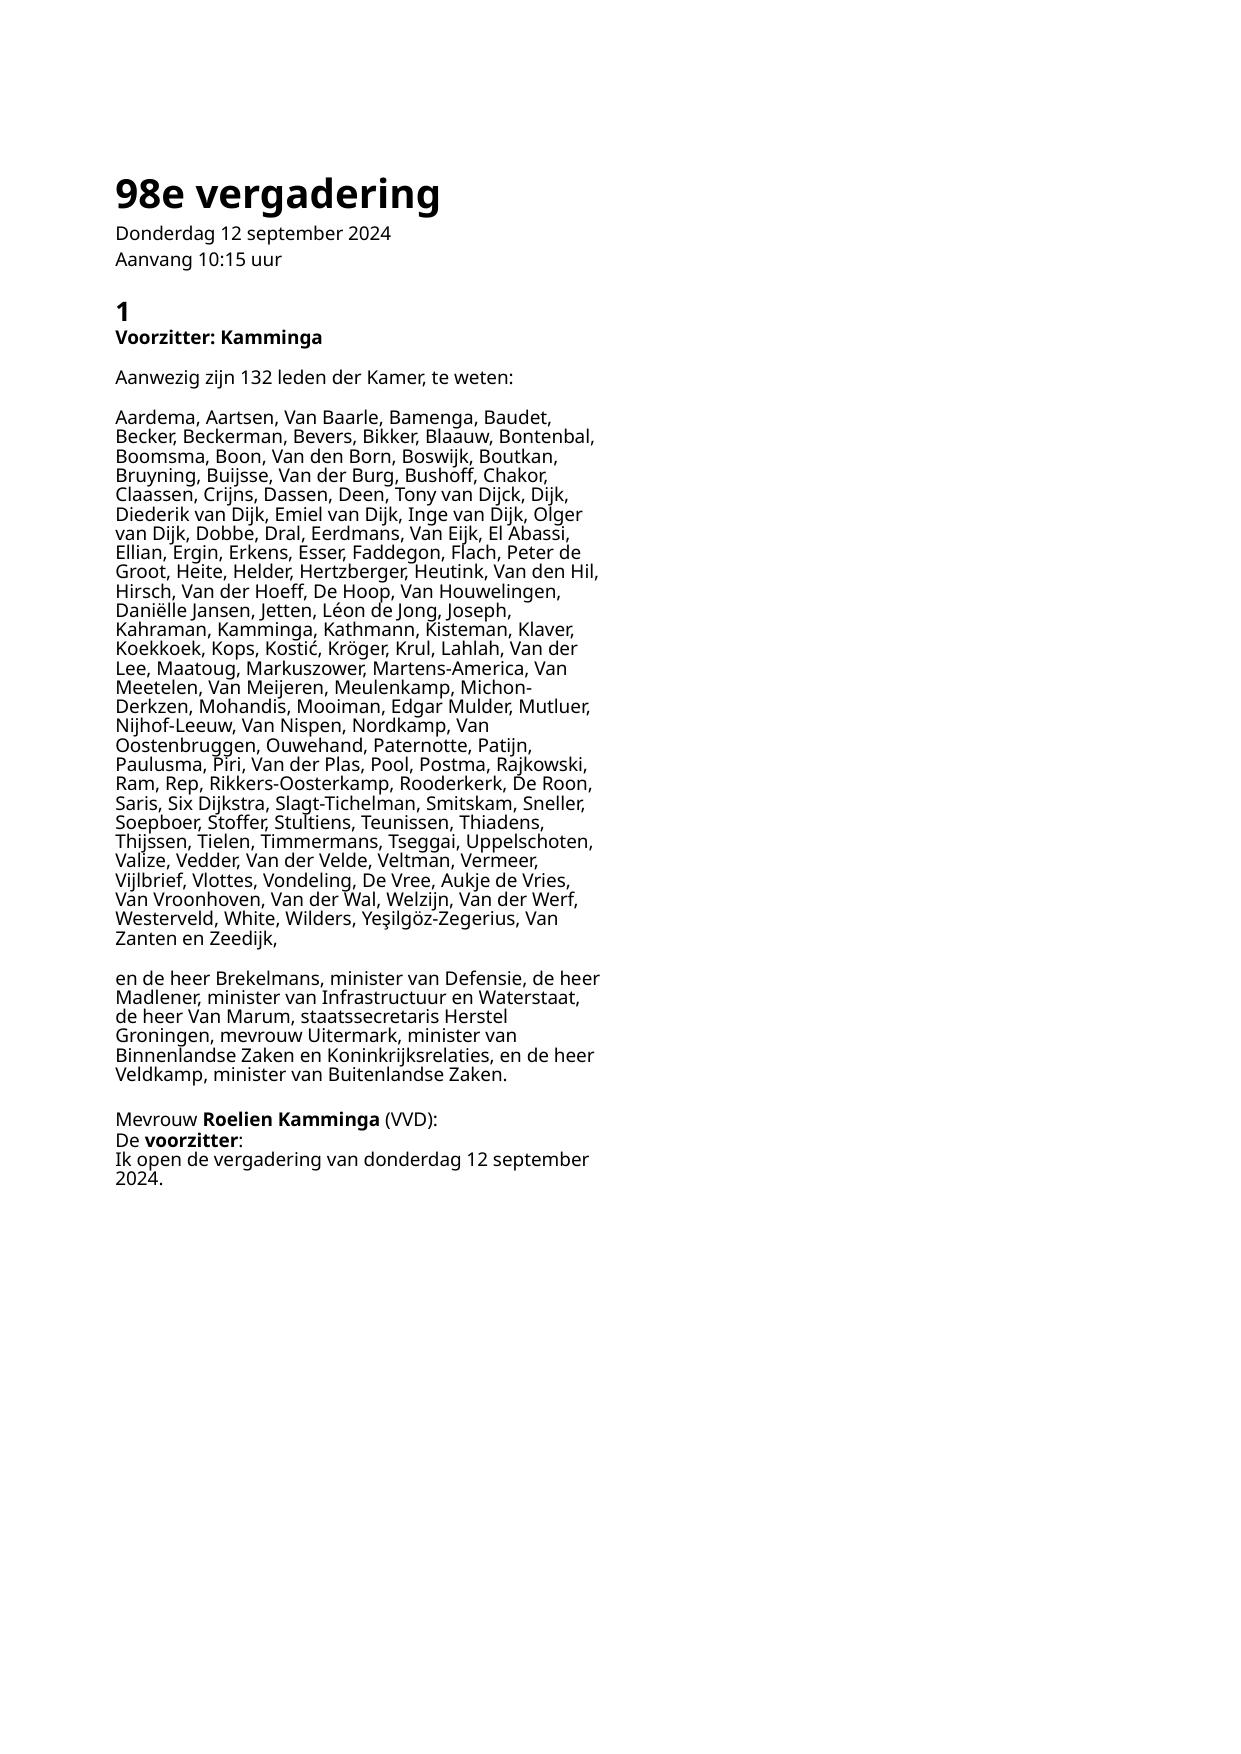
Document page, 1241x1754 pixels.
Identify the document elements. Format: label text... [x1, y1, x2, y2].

text Aanvang 10:15 uur [115, 246, 605, 272]
text Donderdag 12 september 2024 [115, 220, 605, 246]
text Aanwezig zijn 132 leden der Kamer, te weten: [115, 369, 605, 388]
text en de heer Brekelmans, minister van Defensie, de heer Madlener, minister van Infrastructuur en Waterstaat, de heer Van Marum, staatssecretaris Herstel Groningen, mevrouw Uitermark, minister van Binnenlandse Zaken en Koninkrijksrelaties, en de heer Veldkamp, minister van Buitenlandse Zaken. [115, 969, 605, 1085]
text Voorzitter: Kamminga [115, 329, 605, 348]
text 98e vergadering [115, 165, 605, 220]
text De voorzitter: [115, 1132, 605, 1151]
text Aardema, Aartsen, Van Baarle, Bamenga, Baudet, Becker, Beckerman, Bevers, Bikker, Blaauw, Bontenbal, Boomsma, Boon, Van den Born, Boswijk, Boutkan, Bruyning, Buijsse, Van der Burg, Bushoff, Chakor, Claassen, Crijns, Dassen, Deen, Tony van Dijck, Dijk, Diederik van Dijk, Emiel van Dijk, Inge van Dijk, Olger van Dijk, Dobbe, Dral, Eerdmans, Van Eijk, El Abassi, Ellian, Ergin, Erkens, Esser, Faddegon, Flach, Peter de Groot, Heite, Helder, Hertzberger, Heutink, Van den Hil, Hirsch, Van der Hoeff, De Hoop, Van Houwelingen, Daniëlle Jansen, Jetten, Léon de Jong, Joseph, Kahraman, Kamminga, Kathmann, Kisteman, Klaver, Koekkoek, Kops, Kostić, Kröger, Krul, Lahlah, Van der Lee, Maatoug, Markuszower, Martens-America, Van Meetelen, Van Meijeren, Meulenkamp, Michon-Derkzen, Mohandis, Mooiman, Edgar Mulder, Mutluer, Nijhof-Leeuw, Van Nispen, Nordkamp, Van Oostenbruggen, Ouwehand, Paternotte, Patijn, Paulusma, Piri, Van der Plas, Pool, Postma, Rajkowski, Ram, Rep, Rikkers-Oosterkamp, Rooderkerk, De Roon, Saris, Six Dijkstra, Slagt-Tichelman, Smitskam, Sneller, Soepboer, Stoffer, Stultiens, Teunissen, Thiadens, Thijssen, Tielen, Timmermans, Tseggai, Uppelschoten, Valize, Vedder, Van der Velde, Veltman, Vermeer, Vijlbrief, Vlottes, Vondeling, De Vree, Aukje de Vries, Van Vroonhoven, Van der Wal, Welzijn, Van der Werf, Westerveld, White, Wilders, Yeşilgöz-Zegerius, Van Zanten en Zeedijk, [115, 409, 605, 949]
text Ik open de vergadering van donderdag 12 september 2024. [115, 1151, 605, 1189]
text 1 [115, 292, 605, 329]
text Mevrouw Roelien Kamminga (VVD): [115, 1106, 605, 1132]
